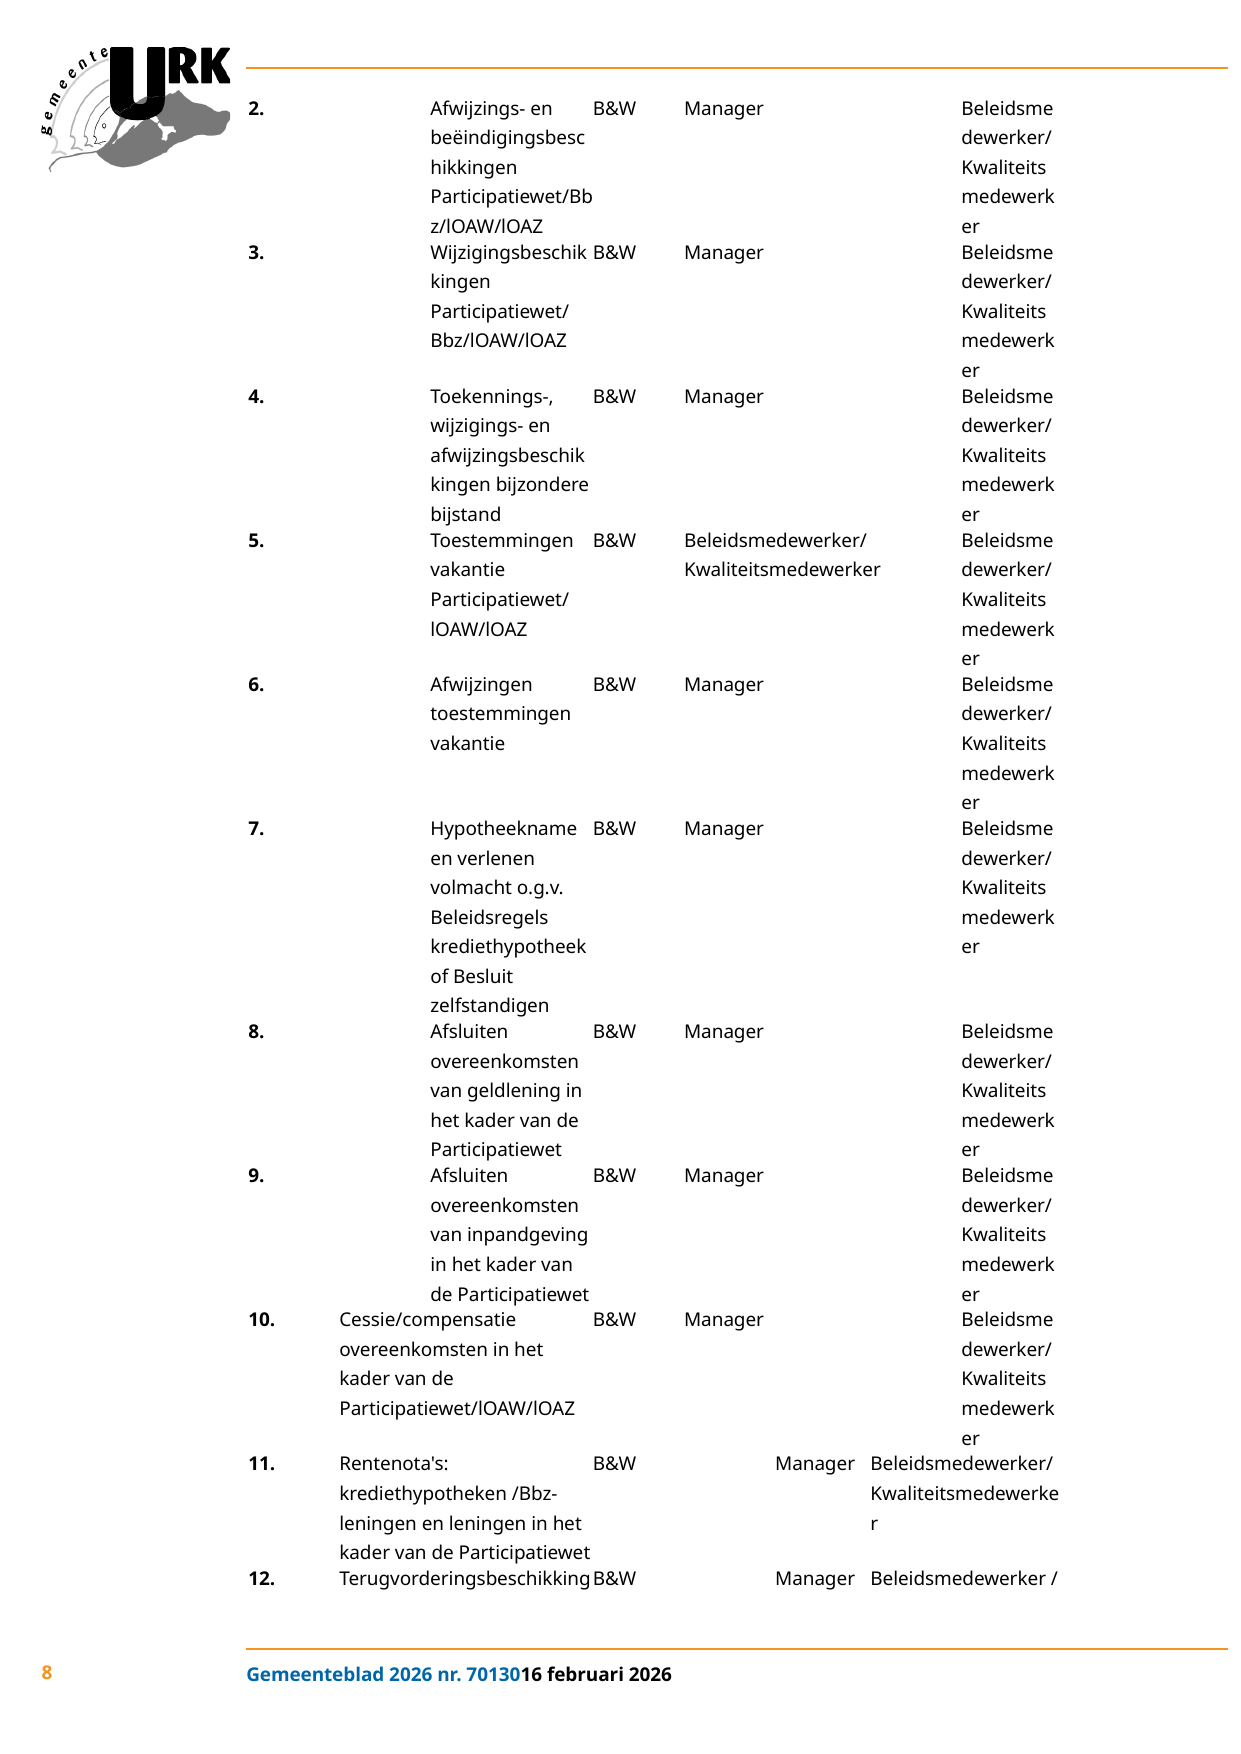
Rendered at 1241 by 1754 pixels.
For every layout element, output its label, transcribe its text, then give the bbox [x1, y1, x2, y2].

table_cell Manager [684, 815, 961, 1018]
table_cell [1060, 383, 1152, 527]
table_cell Manager [684, 1306, 961, 1451]
table_cell [1060, 1018, 1152, 1162]
table_cell Manager [684, 671, 961, 815]
picture [41, 47, 231, 172]
table_cell Beleidsmedewerker/ Kwaliteitsmedewerker [961, 1306, 1060, 1451]
table_cell Afsluiten overeenkomsten van inpandgeving in het kader van de Participatiewet [430, 1163, 593, 1306]
table_cell Manager [684, 95, 961, 239]
table_cell 7. [248, 815, 430, 1018]
table_cell Afwijzings- en beëindigingsbeschikkingen Participatiewet/Bbz/lOAW/lOAZ [430, 95, 593, 239]
table_cell [1060, 1451, 1152, 1565]
table_cell 9. [248, 1163, 430, 1306]
table_cell Beleidsmedewerker/ Kwaliteitsmedewerker [961, 383, 1060, 527]
table_cell Manager [684, 383, 961, 527]
table_cell Hypotheekname en verlenen volmacht o.g.v. Beleidsregels krediethypotheek of Besluit zelfstandigen [430, 815, 593, 1018]
table_cell B&W [593, 383, 684, 527]
table_cell 11. [248, 1451, 339, 1565]
table_cell 12. [248, 1565, 339, 1591]
table_cell Manager [684, 239, 961, 383]
table_cell Toestemmingen vakantie Participatiewet/lOAW/lOAZ [430, 527, 593, 671]
table_cell Manager [684, 1018, 961, 1162]
table_cell [1060, 815, 1152, 1018]
table_cell Terugvorderingsbeschikking [339, 1565, 593, 1591]
table_cell Toekennings-, wijzigings- en afwijzingsbeschikkingen bijzondere bijstand [430, 383, 593, 527]
table_cell Beleidsmedewerker/ Kwaliteitsmedewerker [961, 527, 1060, 671]
table_cell Manager [684, 1163, 961, 1306]
table_cell Beleidsmedewerker/ Kwaliteitsmedewerker [870, 1451, 1060, 1565]
table_cell Beleidsmedewerker/ Kwaliteitsmedewerker [961, 1018, 1060, 1162]
table_cell [1060, 95, 1152, 239]
table_cell B&W [593, 815, 684, 1018]
table_cell Beleidsmedewerker/ Kwaliteitsmedewerker [961, 671, 1060, 815]
table_cell Manager [775, 1565, 870, 1591]
table_cell [1060, 239, 1152, 383]
table_cell 2. [248, 95, 430, 239]
table_cell Beleidsmedewerker/ Kwaliteitsmedewerker [684, 527, 961, 671]
table_cell B&W [593, 1018, 684, 1162]
table_cell 5. [248, 527, 430, 671]
table_cell [1060, 1565, 1152, 1591]
table_cell 3. [248, 239, 430, 383]
table_cell 4. [248, 383, 430, 527]
table_cell B&W [593, 1163, 684, 1306]
table_cell B&W [593, 527, 684, 671]
table_cell Beleidsmedewerker/ Kwaliteitsmedewerker [961, 815, 1060, 1018]
table_cell B&W [593, 1565, 775, 1591]
table_cell B&W [593, 671, 684, 815]
table_cell Wijzigingsbeschikkingen Participatiewet/Bbz/lOAW/lOAZ [430, 239, 593, 383]
table_cell 10. [248, 1306, 339, 1451]
table_cell B&W [593, 1451, 775, 1565]
table_cell Beleidsmedewerker/ Kwaliteitsmedewerker [961, 95, 1060, 239]
table_cell Afwijzingen toestemmingen vakantie [430, 671, 593, 815]
table_cell [1060, 527, 1152, 671]
table_cell Rentenota's: krediethypotheken /Bbz-leningen en leningen in het kader van de Participatiewet [339, 1451, 593, 1565]
table_cell Cessie/compensatie overeenkomsten in het kader van de Participatiewet/lOAW/lOAZ [339, 1306, 593, 1451]
table_cell B&W [593, 95, 684, 239]
table_cell [1060, 1163, 1152, 1306]
table_cell 6. [248, 671, 430, 815]
table_cell [1060, 671, 1152, 815]
table_cell [1060, 1306, 1152, 1451]
table_cell Beleidsmedewerker / [870, 1565, 1060, 1591]
table_cell Afsluiten overeenkomsten van geldlening in het kader van de Participatiewet [430, 1018, 593, 1162]
table_cell Beleidsmedewerker/ Kwaliteitsmedewerker [961, 1163, 1060, 1306]
table_cell 8. [248, 1018, 430, 1162]
table_cell B&W [593, 1306, 684, 1451]
table_cell B&W [593, 239, 684, 383]
table_cell Manager [775, 1451, 870, 1565]
table_cell Beleidsmedewerker/ Kwaliteitsmedewerker [961, 239, 1060, 383]
